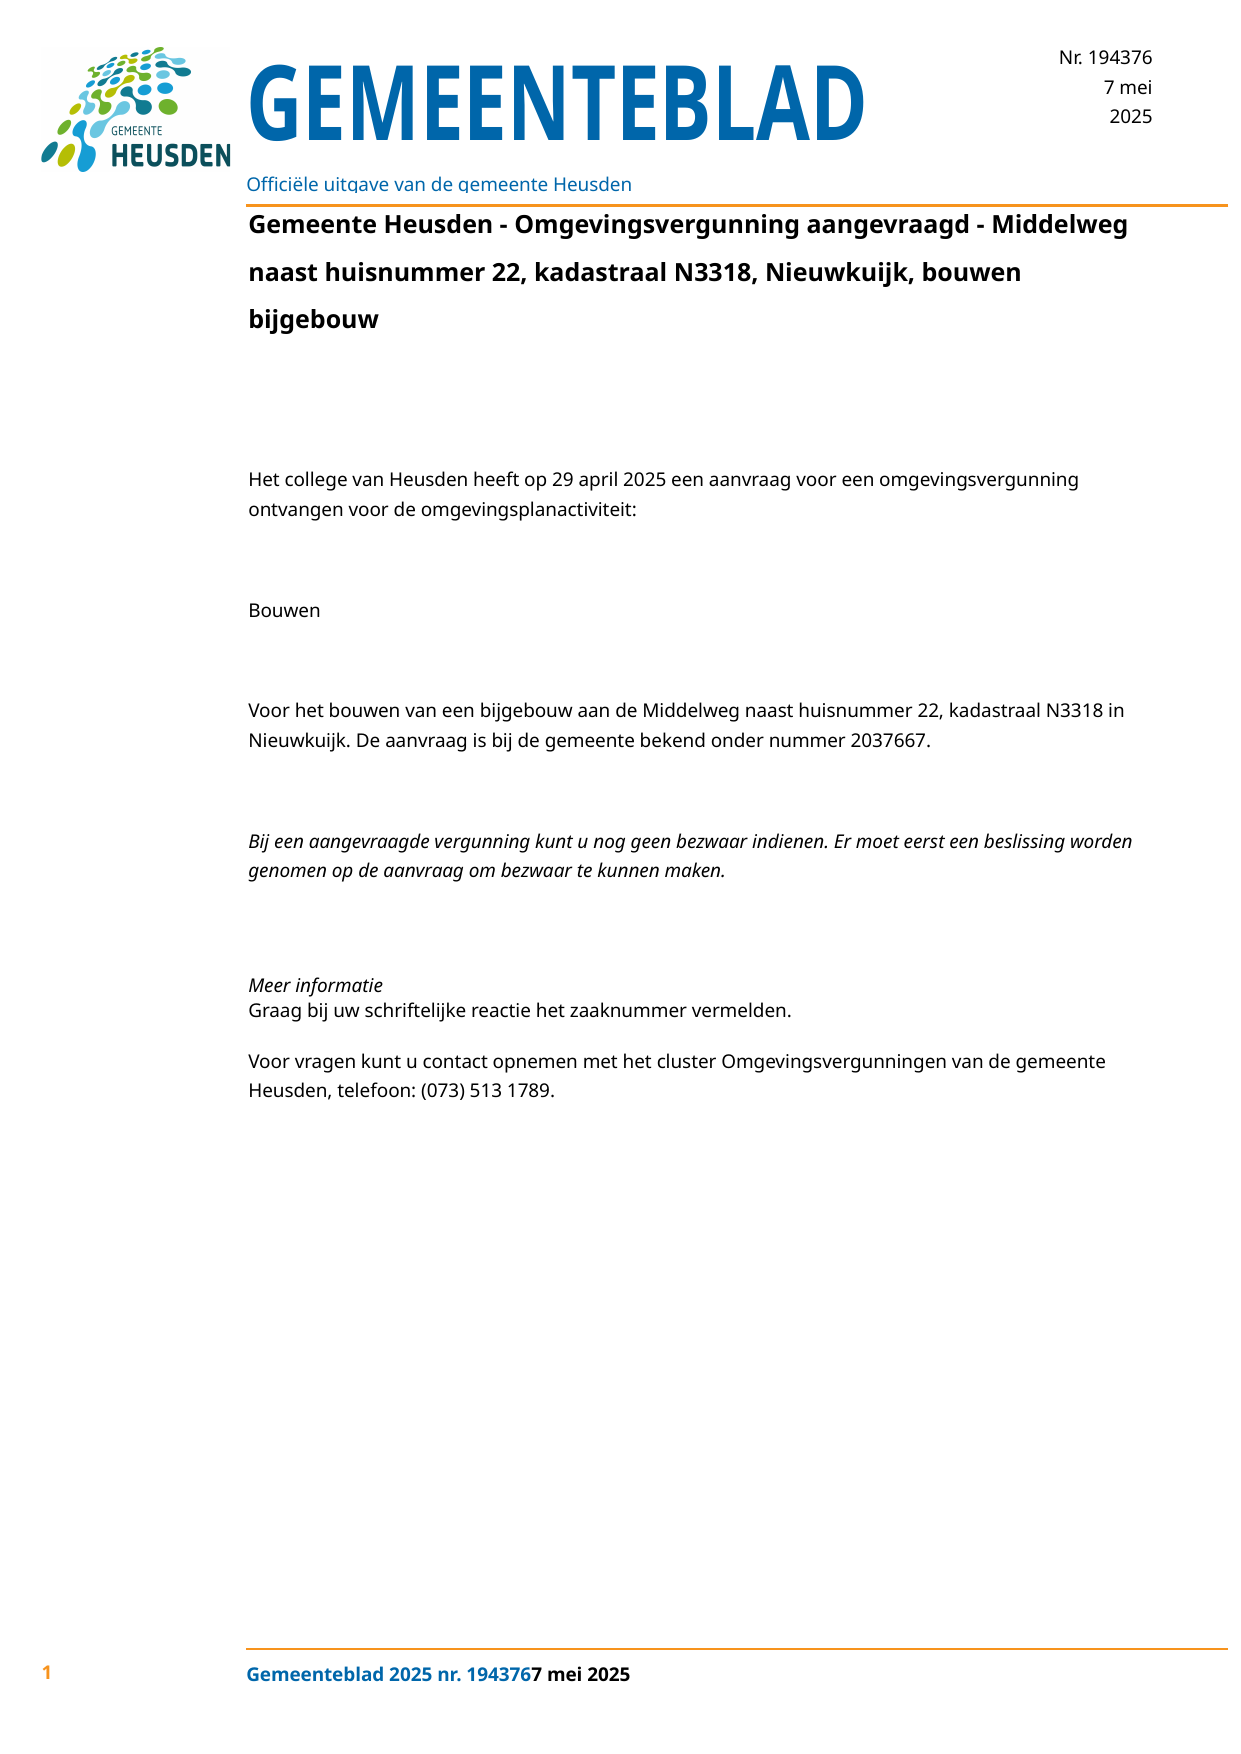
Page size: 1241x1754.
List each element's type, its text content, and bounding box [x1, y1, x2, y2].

text Bij een aangevraagde vergunning kunt u nog geen bezwaar indienen. Er moet eerst een beslissing worden genomen op de aanvraag om bezwaar te kunnen maken. [248, 828, 1152, 883]
text Bouwen [248, 597, 1152, 622]
picture [41, 47, 231, 172]
text Het college van Heusden heeft op 29 april 2025 een aanvraag voor een omgevingsvergunning ontvangen voor de omgevingsplanactiviteit: [248, 466, 1152, 522]
text Graag bij uw schriftelijke reactie het zaaknummer vermelden. [248, 998, 1152, 1023]
text Voor het bouwen van een bijgebouw aan de Middelweg naast huisnummer 22, kadastraal N3318 in Nieuwkuijk. De aanvraag is bij de gemeente bekend onder nummer 2037667. [248, 698, 1152, 753]
text Gemeente Heusden - Omgevingsvergunning aangevraagd - Middelweg naast huisnummer 22, kadastraal N3318, Nieuwkuijk, bouwen bijgebouw [248, 207, 1152, 336]
text Meer informatie [248, 972, 1152, 998]
text Voor vragen kunt u contact opnemen met het cluster Omgevingsvergunningen van de gemeente Heusden, telefoon: (073) 513 1789. [248, 1048, 1152, 1103]
